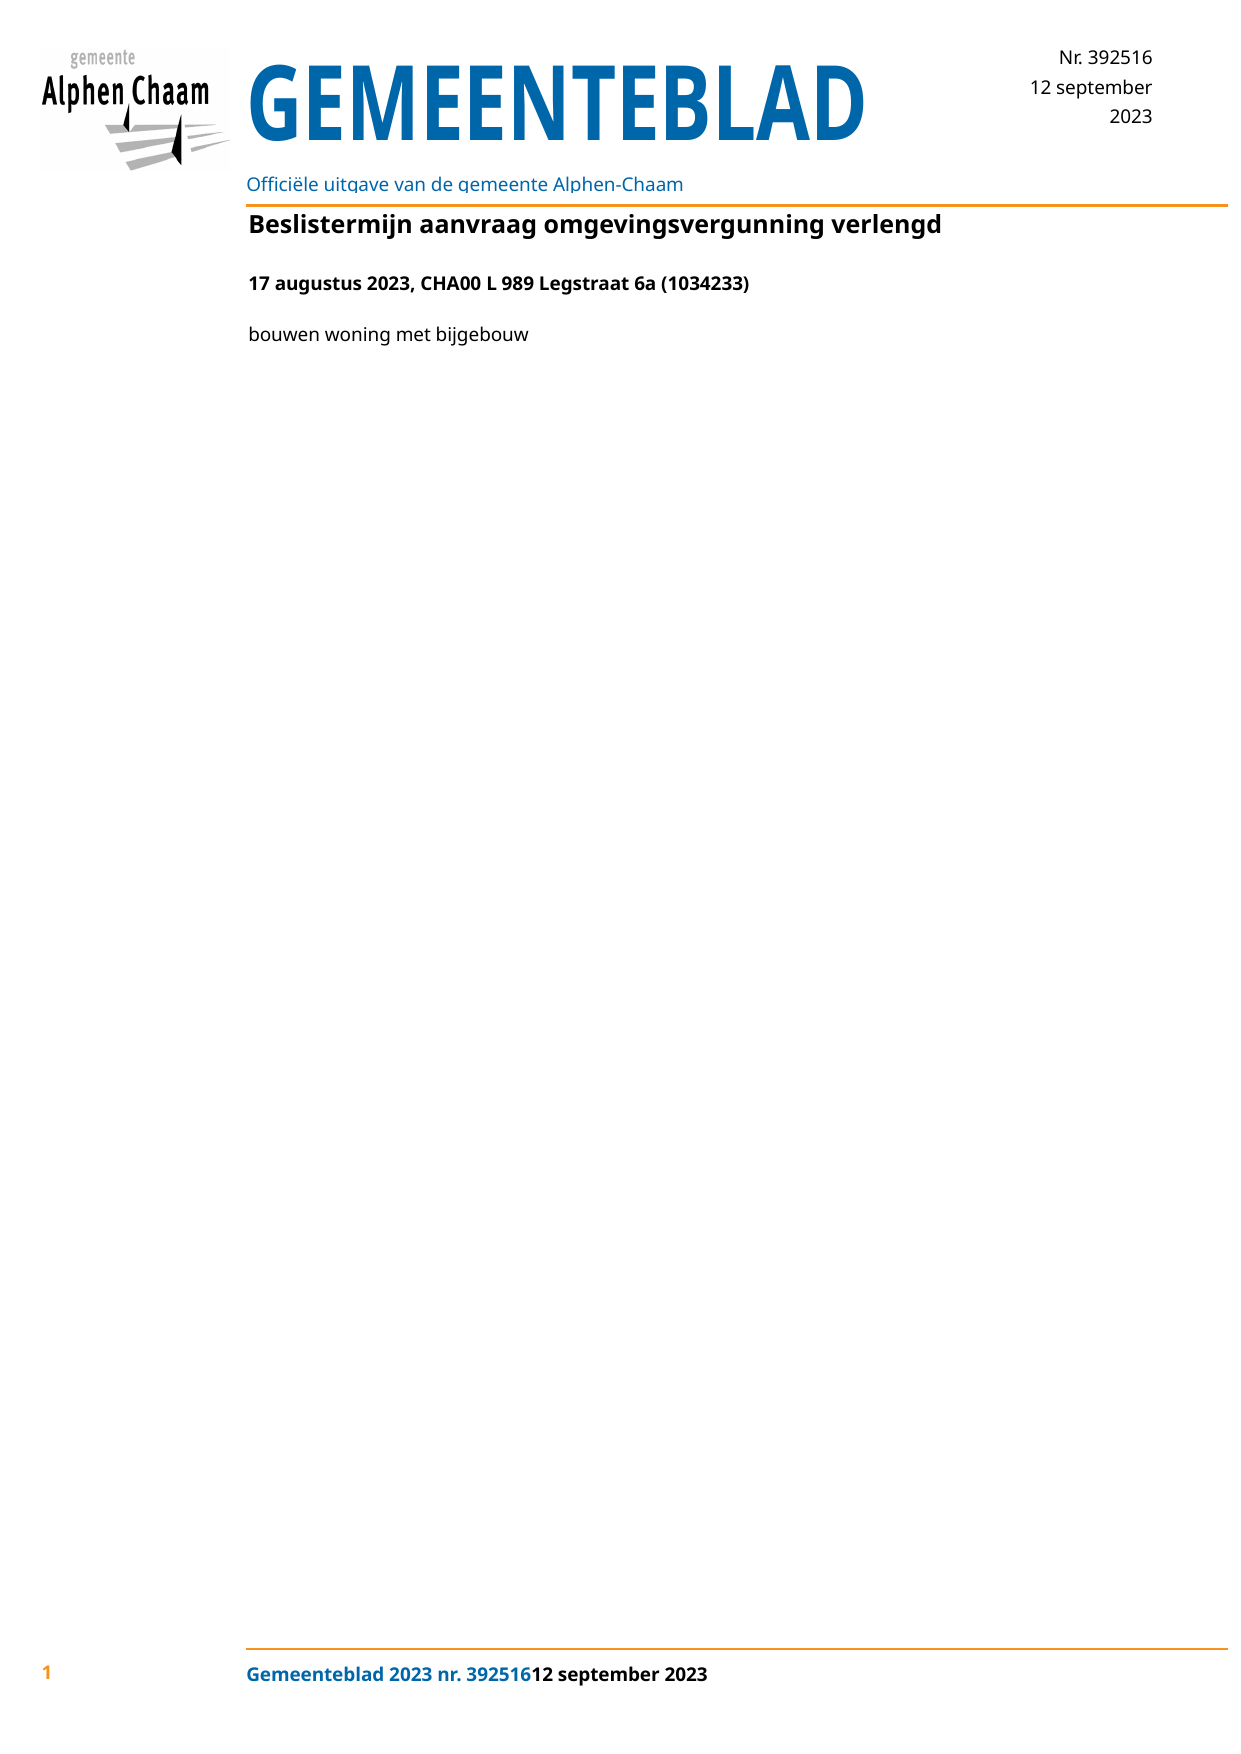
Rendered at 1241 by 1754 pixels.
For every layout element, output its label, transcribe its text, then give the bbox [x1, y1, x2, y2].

picture [41, 47, 231, 172]
text 17 augustus 2023, CHA00 L 989 Legstraat 6a (1034233) [248, 270, 1152, 296]
text Beslistermijn aanvraag omgevingsvergunning verlengd [248, 207, 1152, 241]
text bouwen woning met bijgebouw [248, 321, 1152, 346]
